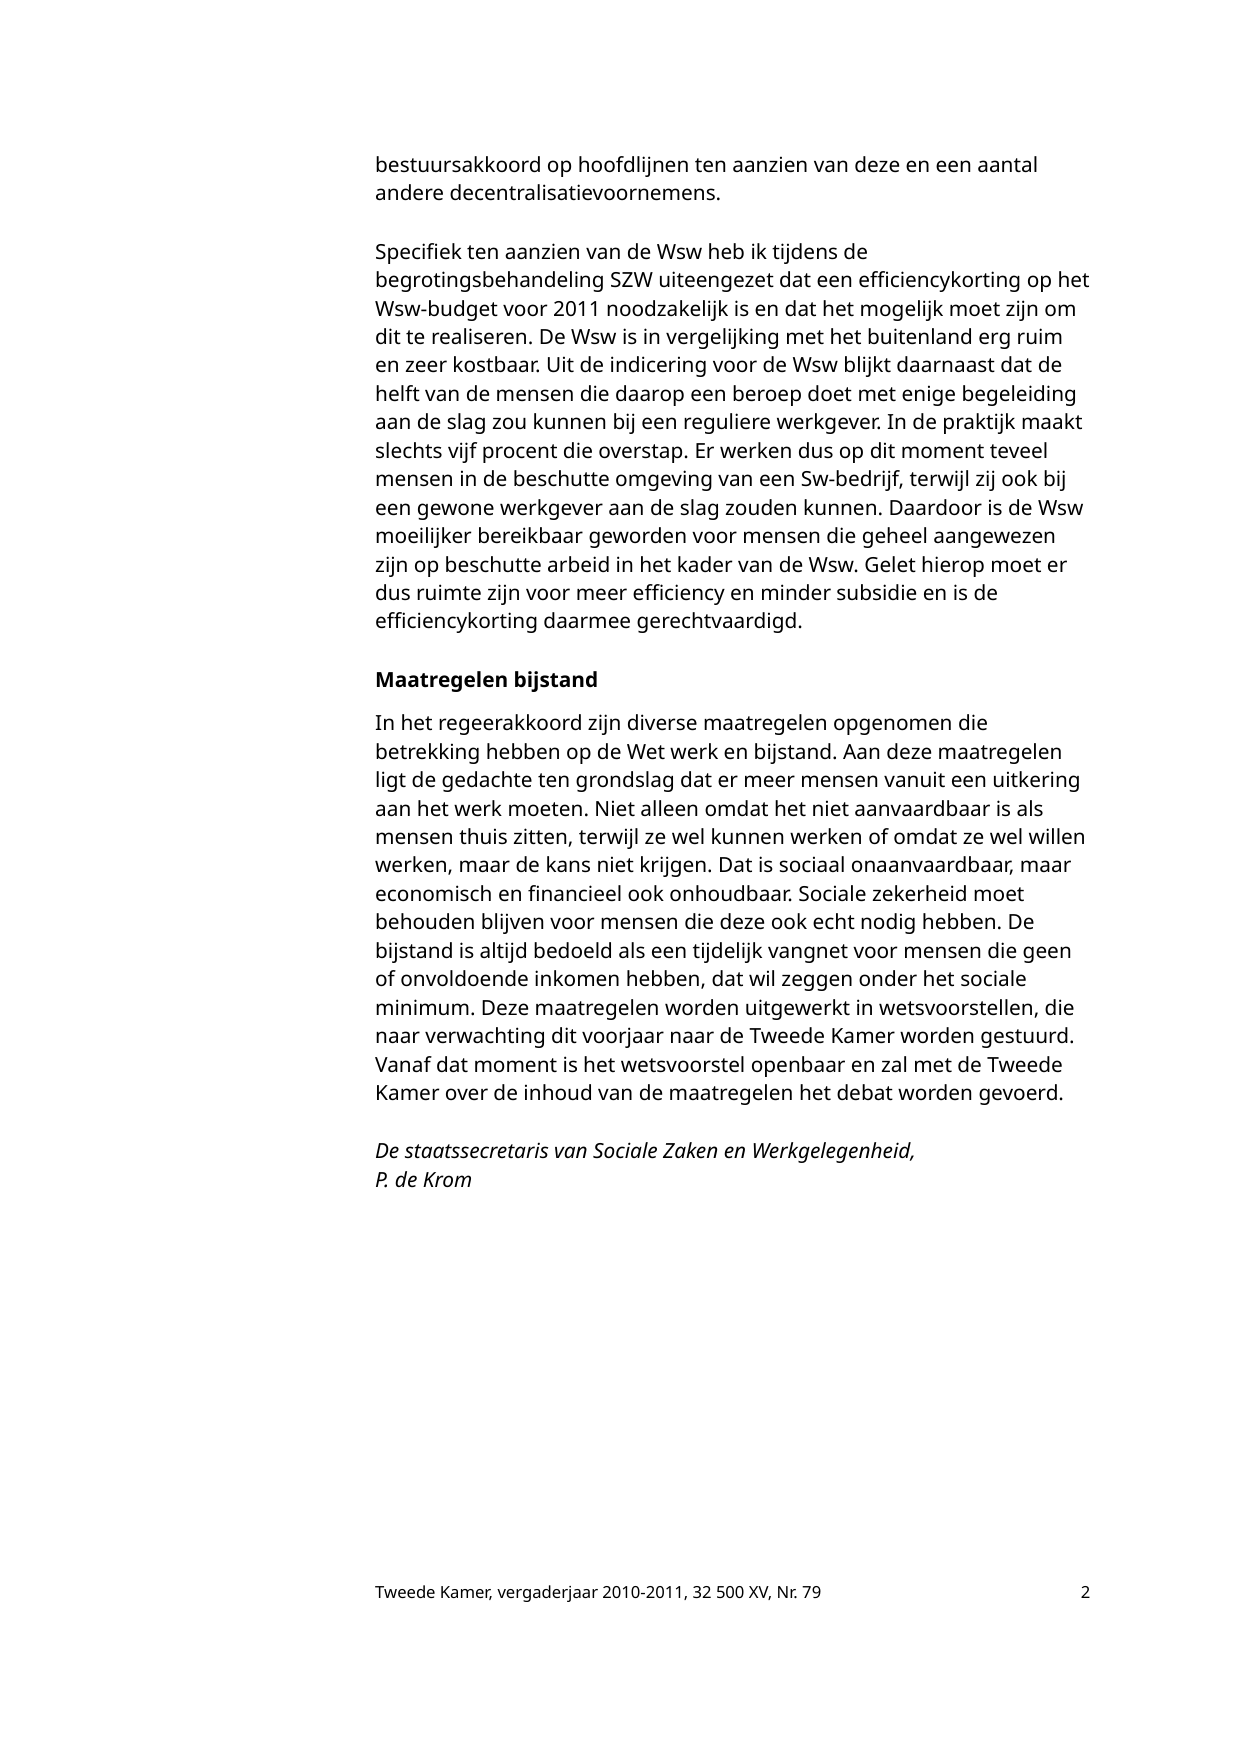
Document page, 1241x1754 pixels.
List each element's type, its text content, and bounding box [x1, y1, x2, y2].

text De staatssecretaris van Sociale Zaken en Werkgelegenheid, [375, 1137, 1090, 1165]
text In het regeerakkoord zijn diverse maatregelen opgenomen die betrekking hebben op de Wet werk en bijstand. Aan deze maatregelen ligt de gedachte ten grondslag dat er meer mensen vanuit een uitkering aan het werk moeten. Niet alleen omdat het niet aanvaardbaar is als mensen thuis zitten, terwijl ze wel kunnen werken of omdat ze wel willen werken, maar de kans niet krijgen. Dat is sociaal onaanvaardbaar, maar economisch en financieel ook onhoudbaar. Sociale zekerheid moet behouden blijven voor mensen die deze ook echt nodig hebben. De bijstand is altijd bedoeld als een tijdelijk vangnet voor mensen die geen of onvoldoende inkomen hebben, dat wil zeggen onder het sociale minimum. Deze maatregelen worden uitgewerkt in wetsvoorstellen, die naar verwachting dit voorjaar naar de Tweede Kamer worden gestuurd. Vanaf dat moment is het wetsvoorstel openbaar en zal met de Tweede Kamer over de inhoud van de maatregelen het debat worden gevoerd. [375, 708, 1090, 1107]
text Specifiek ten aanzien van de Wsw heb ik tijdens de begrotingsbehandeling SZW uiteengezet dat een efficiencykorting op het Wsw-budget voor 2011 noodzakelijk is en dat het mogelijk moet zijn om dit te realiseren. De Wsw is in vergelijking met het buitenland erg ruim en zeer kostbaar. Uit de indicering voor de Wsw blijkt daarnaast dat de helft van de mensen die daarop een beroep doet met enige begeleiding aan de slag zou kunnen bij een reguliere werkgever. In de praktijk maakt slechts vijf procent die overstap. Er werken dus op dit moment teveel mensen in de beschutte omgeving van een Sw-bedrijf, terwijl zij ook bij een gewone werkgever aan de slag zouden kunnen. Daardoor is de Wsw moeilijker bereikbaar geworden voor mensen die geheel aangewezen zijn op beschutte arbeid in het kader van de Wsw. Gelet hierop moet er dus ruimte zijn voor meer efficiency en minder subsidie en is de efficiencykorting daarmee gerechtvaardigd. [375, 237, 1090, 635]
text bestuursakkoord op hoofdlijnen ten aanzien van deze en een aantal andere decentralisatievoornemens. [375, 150, 1090, 207]
text Maatregelen bijstand [375, 665, 1090, 693]
text P. de Krom [375, 1165, 1090, 1193]
